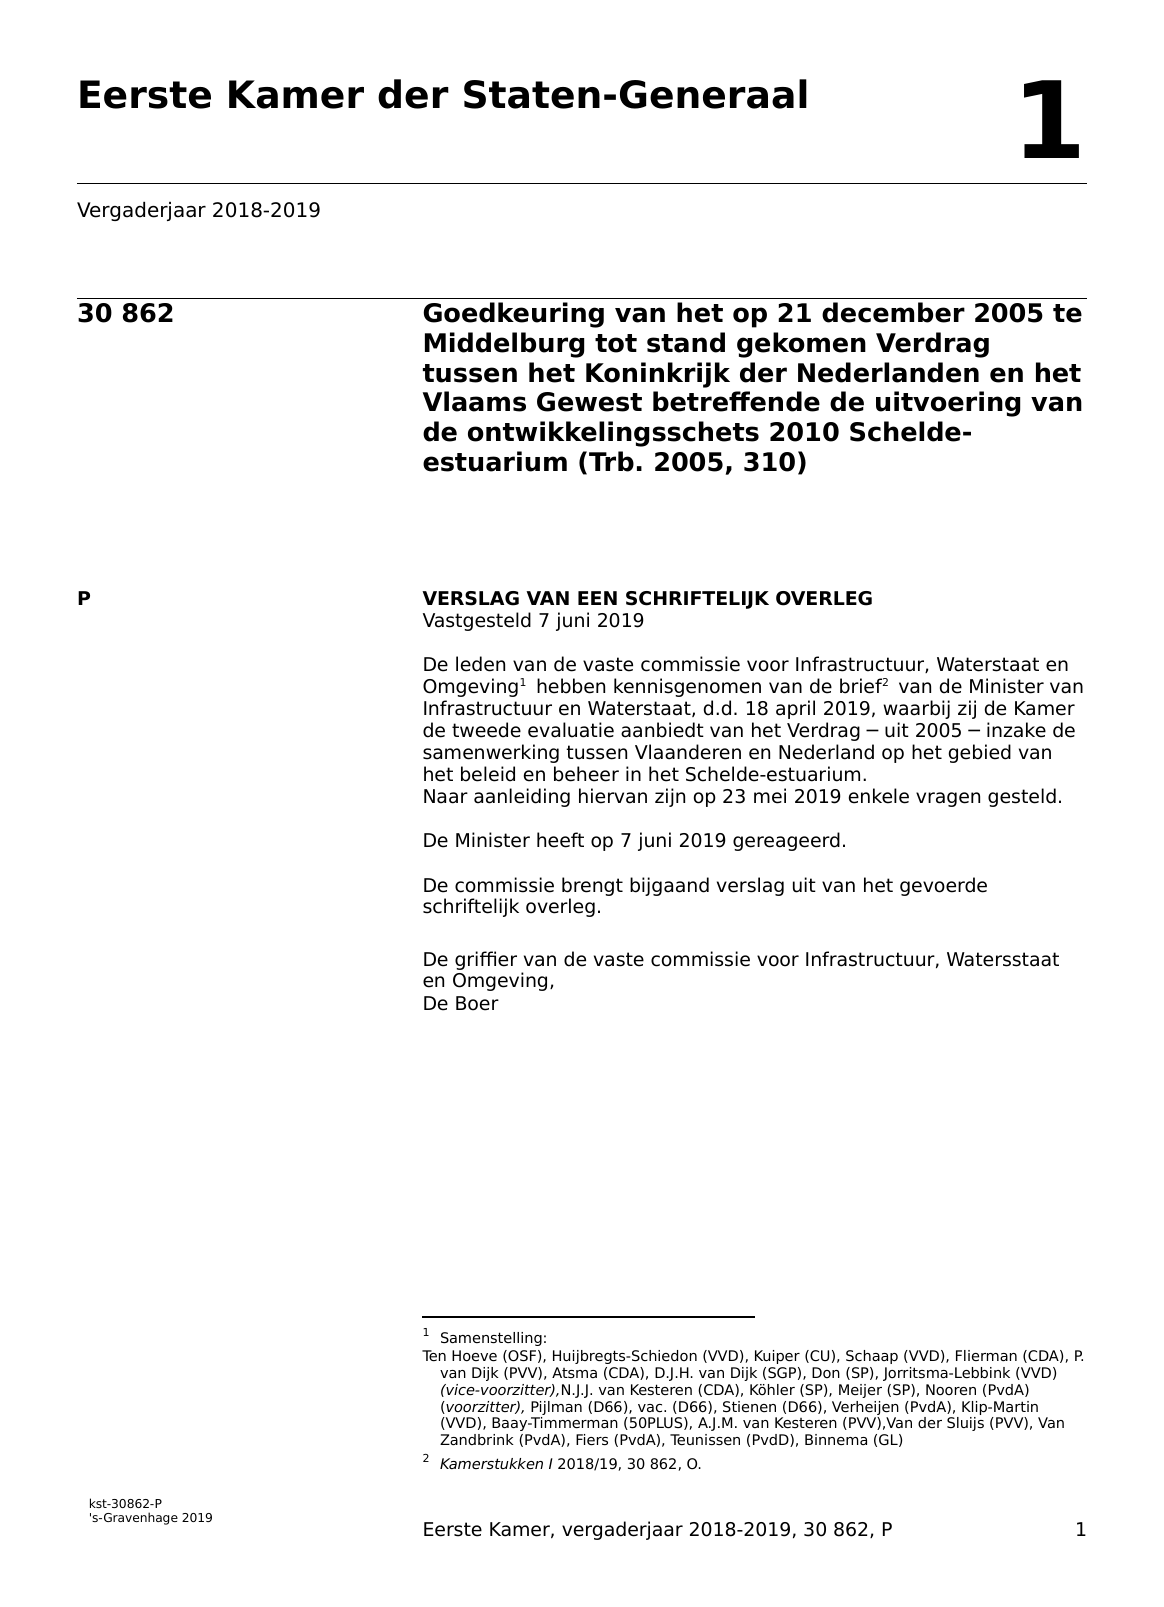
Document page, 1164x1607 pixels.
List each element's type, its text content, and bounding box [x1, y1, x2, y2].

text De commissie brengt bijgaand verslag uit van het gevoerde schriftelijk overleg. [422, 874, 1087, 918]
text kst-30862-P [88, 1497, 323, 1511]
text Samenstelling: [422, 1326, 1087, 1348]
text Kamerstukken I 2018/19, 30 862, O. [422, 1452, 1087, 1474]
table_header Eerste Kamer der Staten-Generaal [77, 59, 886, 183]
text De leden van de vaste commissie voor Infrastructuur, Waterstaat en Omgeving hebben kennisgenomen van de brief van de Minister van Infrastructuur en Waterstaat, d.d. 18 april 2019, waarbij zij de Kamer de tweede evaluatie aanbiedt van het Verdrag ─ uit 2005 ─ inzake de samenwerking tussen Vlaanderen en Nederland op het gebied van het beleid en beheer in het Schelde-estuarium. [422, 654, 1087, 786]
text De Minister heeft op 7 juni 2019 gereageerd. [422, 830, 1087, 852]
text Vastgesteld 7 juni 2019 [422, 610, 1087, 632]
table_cell Vergaderjaar 2018-2019 [77, 184, 1087, 298]
subtitle P VERSLAG VAN EEN SCHRIFTELIJK OVERLEG [77, 588, 1087, 610]
subtitle 30 862 Goedkeuring van het op 21 december 2005 te Middelburg tot stand gekomen Verdrag tussen het Koninkrijk der Nederlanden en het Vlaams Gewest betreffende de uitvoering van de ontwikkelingsschets 2010 Schelde-estuarium (Trb. 2005, 310) [77, 299, 1087, 477]
table_header 1 [886, 59, 1087, 183]
text De griffier van de vaste commissie voor Infrastructuur, Watersstaat en Omgeving, De Boer [422, 948, 1087, 1014]
text 's-Gravenhage 2019 [88, 1511, 323, 1525]
text Naar aanleiding hiervan zijn op 23 mei 2019 enkele vragen gesteld. [422, 786, 1087, 808]
text Ten Hoeve (OSF), Huijbregts-Schiedon (VVD), Kuiper (CU), Schaap (VVD), Flierman (CDA), P. van Dijk (PVV), Atsma (CDA), D.J.H. van Dijk (SGP), Don (SP), Jorritsma-Lebbink (VVD) (vice-voorzitter),N.J.J. van Kesteren (CDA), Köhler (SP), Meijer (SP), Nooren (PvdA) (voorzitter), Pijlman (D66), vac. (D66), Stienen (D66), Verheijen (PvdA), Klip-Martin (VVD), Baay-Timmerman (50PLUS), A.J.M. van Kesteren (PVV),Van der Sluijs (PVV), Van Zandbrink (PvdA), Fiers (PvdA), Teunissen (PvdD), Binnema (GL) [422, 1348, 1087, 1449]
